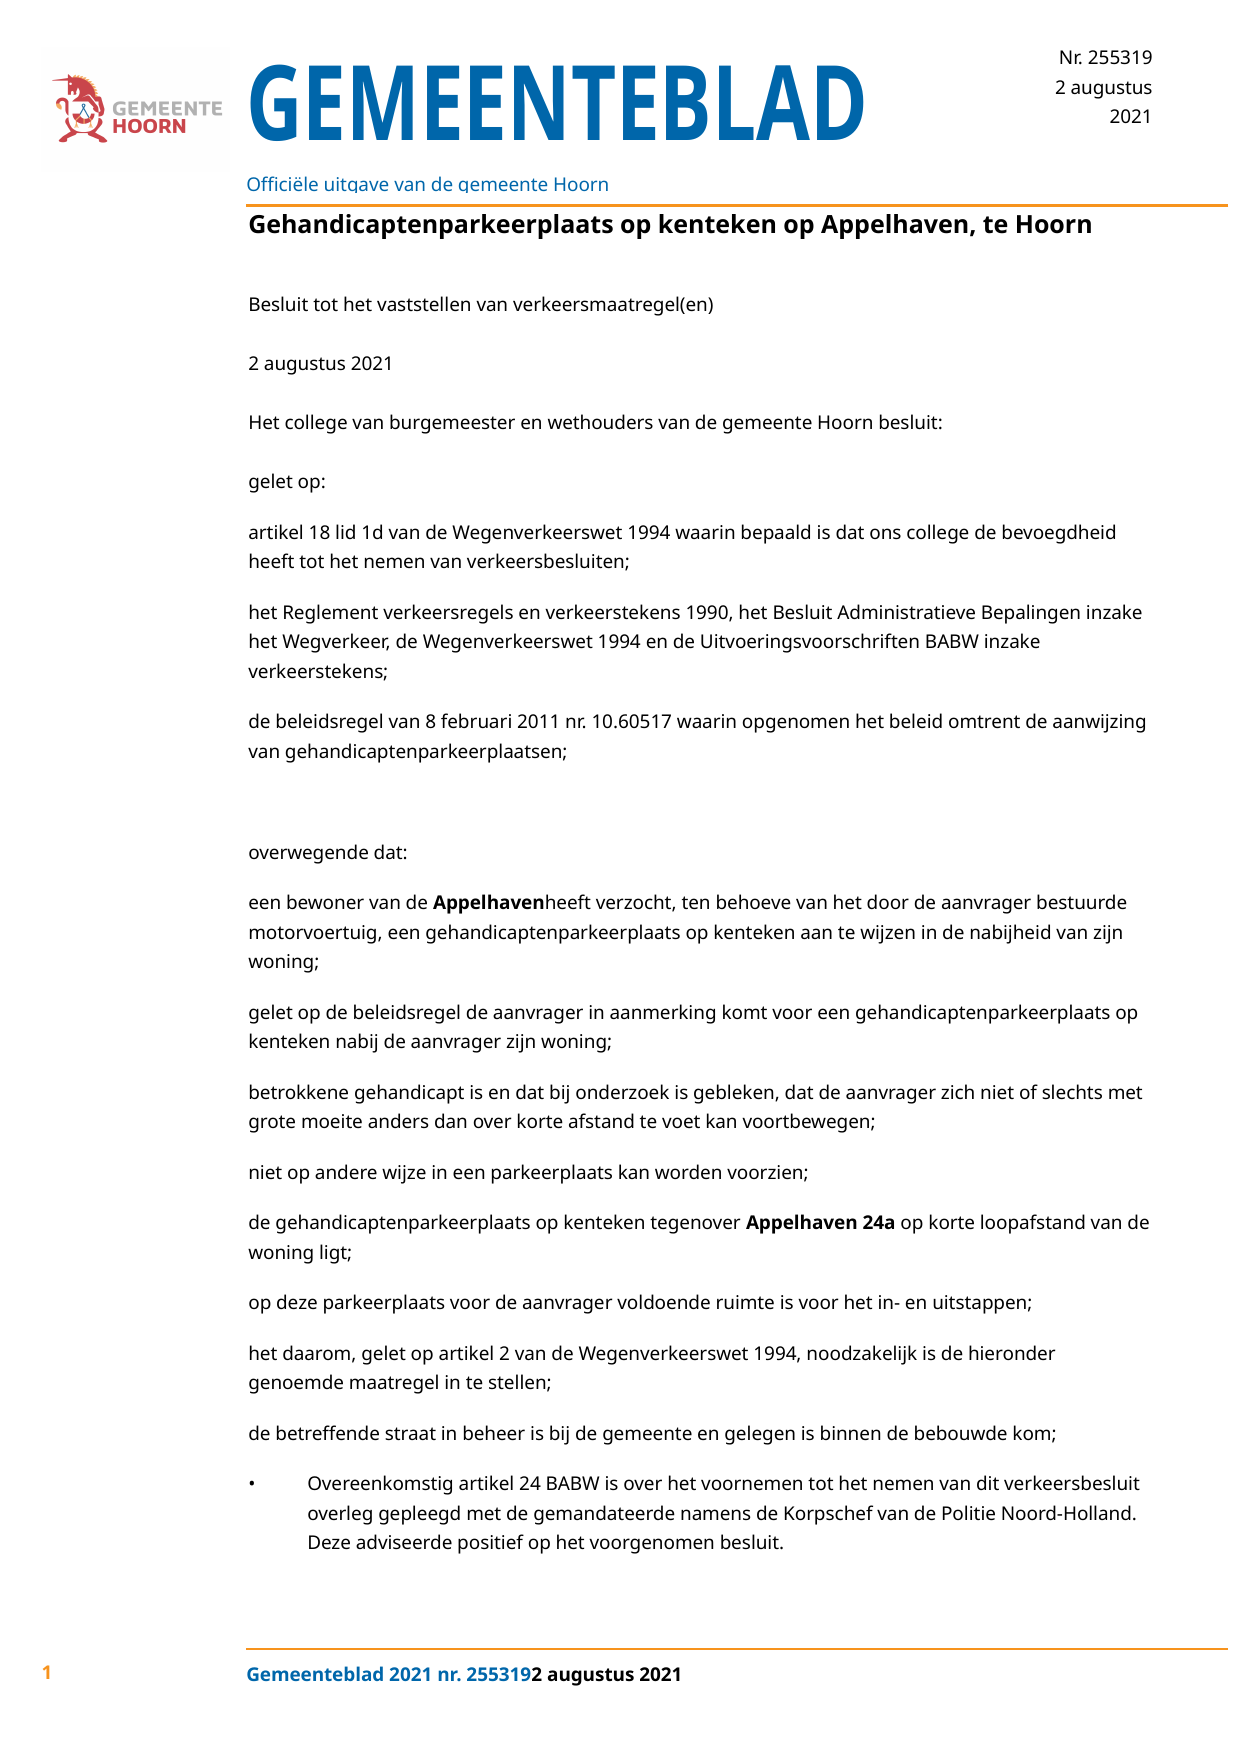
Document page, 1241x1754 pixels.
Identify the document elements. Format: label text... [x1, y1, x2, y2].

text op deze parkeerplaats voor de aanvrager voldoende ruimte is voor het in- en uitstappen; [248, 1289, 1152, 1315]
text het daarom, gelet op artikel 2 van de Wegenverkeerswet 1994, noodzakelijk is de hieronder genoemde maatregel in te stellen; [248, 1340, 1152, 1395]
text de gehandicaptenparkeerplaats op kenteken tegenover Appelhaven 24a op korte loopafstand van de woning ligt; [248, 1209, 1152, 1265]
text gelet op de beleidsregel de aanvrager in aanmerking komt voor een gehandicaptenparkeerplaats op kenteken nabij de aanvrager zijn woning; [248, 999, 1152, 1054]
text betrokkene gehandicapt is en dat bij onderzoek is gebleken, dat de aanvrager zich niet of slechts met grote moeite anders dan over korte afstand te voet kan voortbewegen; [248, 1079, 1152, 1134]
text artikel 18 lid 1d van de Wegenverkeerswet 1994 waarin bepaald is dat ons college de bevoegdheid heeft tot het nemen van verkeersbesluiten; [248, 519, 1152, 574]
text Gehandicaptenparkeerplaats op kenteken op Appelhaven, te Hoorn [248, 207, 1152, 241]
picture [41, 47, 231, 172]
text de beleidsregel van 8 februari 2011 nr. 10.60517 waarin opgenomen het beleid omtrent de aanwijzing van gehandicaptenparkeerplaatsen; [248, 708, 1152, 764]
text het Reglement verkeersregels en verkeerstekens 1990, het Besluit Administratieve Bepalingen inzake het Wegverkeer, de Wegenverkeerswet 1994 en de Uitvoeringsvoorschriften BABW inzake verkeerstekens; [248, 599, 1152, 684]
text 2 augustus 2021 [248, 350, 1152, 376]
text Het college van burgemeester en wethouders van de gemeente Hoorn besluit: [248, 409, 1152, 435]
text niet op andere wijze in een parkeerplaats kan worden voorzien; [248, 1159, 1152, 1185]
text gelet op: [248, 468, 1152, 494]
text Besluit tot het vaststellen van verkeersmaatregel(en) [248, 291, 1152, 317]
list Overeenkomstig artikel 24 BABW is over het voornemen tot het nemen van dit verkeersbesluit overleg gepleegd met de gemandateerde namens de Korpschef van de Politie Noord-Holland. Deze adviseerde positief op het voorgenomen besluit. [248, 1470, 1152, 1555]
text overwegende dat: [248, 839, 1152, 865]
text een bewoner van de Appelhavenheeft verzocht, ten behoeve van het door de aanvrager bestuurde motorvoertuig, een gehandicaptenparkeerplaats op kenteken aan te wijzen in de nabijheid van zijn woning; [248, 889, 1152, 974]
text de betreffende straat in beheer is bij de gemeente en gelegen is binnen de bebouwde kom; [248, 1420, 1152, 1446]
